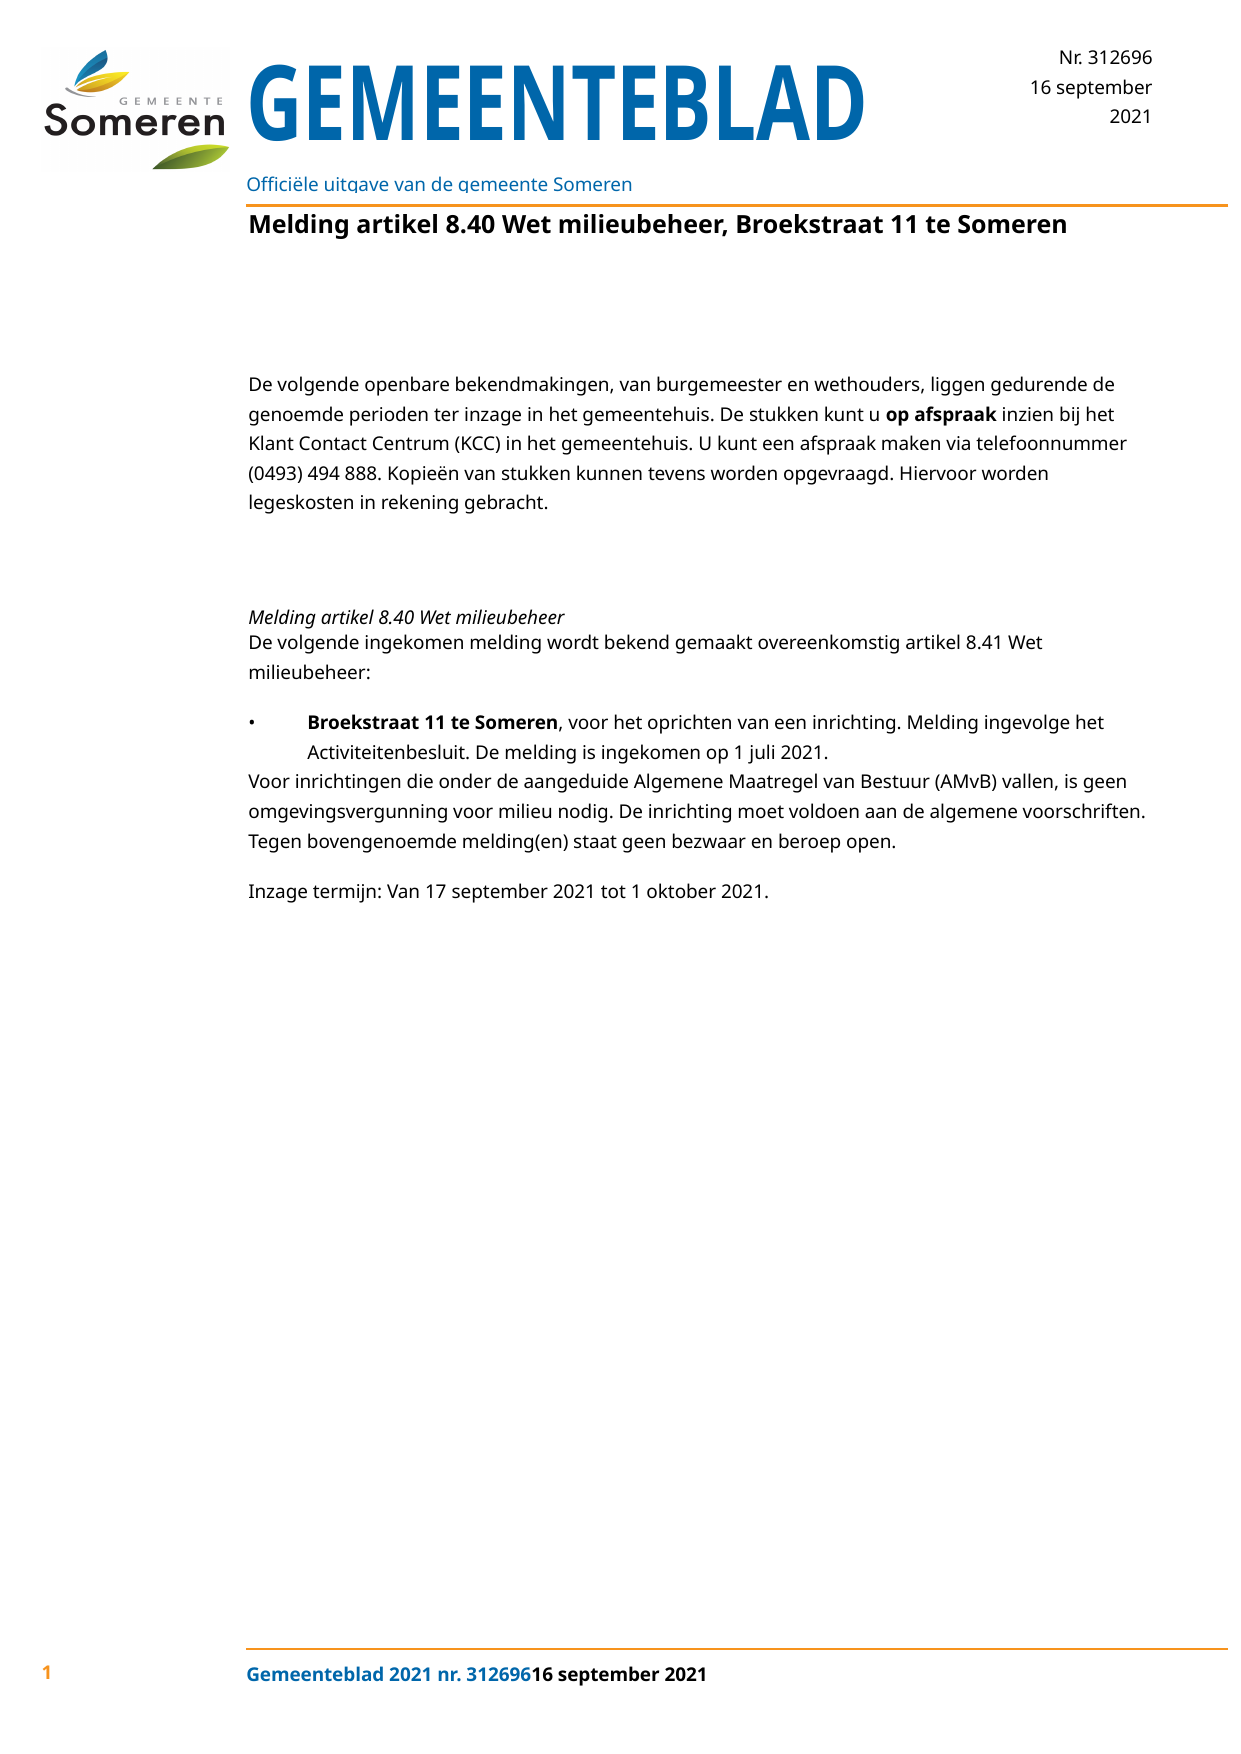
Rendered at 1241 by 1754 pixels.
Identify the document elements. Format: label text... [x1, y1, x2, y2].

text Inzage termijn: Van 17 september 2021 tot 1 oktober 2021. [248, 878, 1152, 904]
text Melding artikel 8.40 Wet milieubeheer [248, 604, 1152, 629]
list Broekstraat 11 te Someren, voor het oprichten van een inrichting. Melding ingevolge het Activiteitenbesluit. De melding is ingekomen op 1 juli 2021. [248, 709, 1152, 765]
text De volgende openbare bekendmakingen, van burgemeester en wethouders, liggen gedurende de genoemde perioden ter inzage in het gemeentehuis. De stukken kunt u op afspraak inzien bij het Klant Contact Centrum (KCC) in het gemeentehuis. U kunt een afspraak maken via telefoonnummer (0493) 494 888. Kopieën van stukken kunnen tevens worden opgevraagd. Hiervoor worden legeskosten in rekening gebracht. [248, 371, 1152, 515]
picture [41, 47, 231, 172]
text Voor inrichtingen die onder de aangeduide Algemene Maatregel van Bestuur (AMvB) vallen, is geen omgevingsvergunning voor milieu nodig. De inrichting moet voldoen aan de algemene voorschriften. Tegen bovengenoemde melding(en) staat geen bezwaar en beroep open. [248, 769, 1152, 854]
text De volgende ingekomen melding wordt bekend gemaakt overeenkomstig artikel 8.41 Wet milieubeheer: [248, 629, 1152, 685]
text Melding artikel 8.40 Wet milieubeheer, Broekstraat 11 te Someren [248, 207, 1152, 241]
